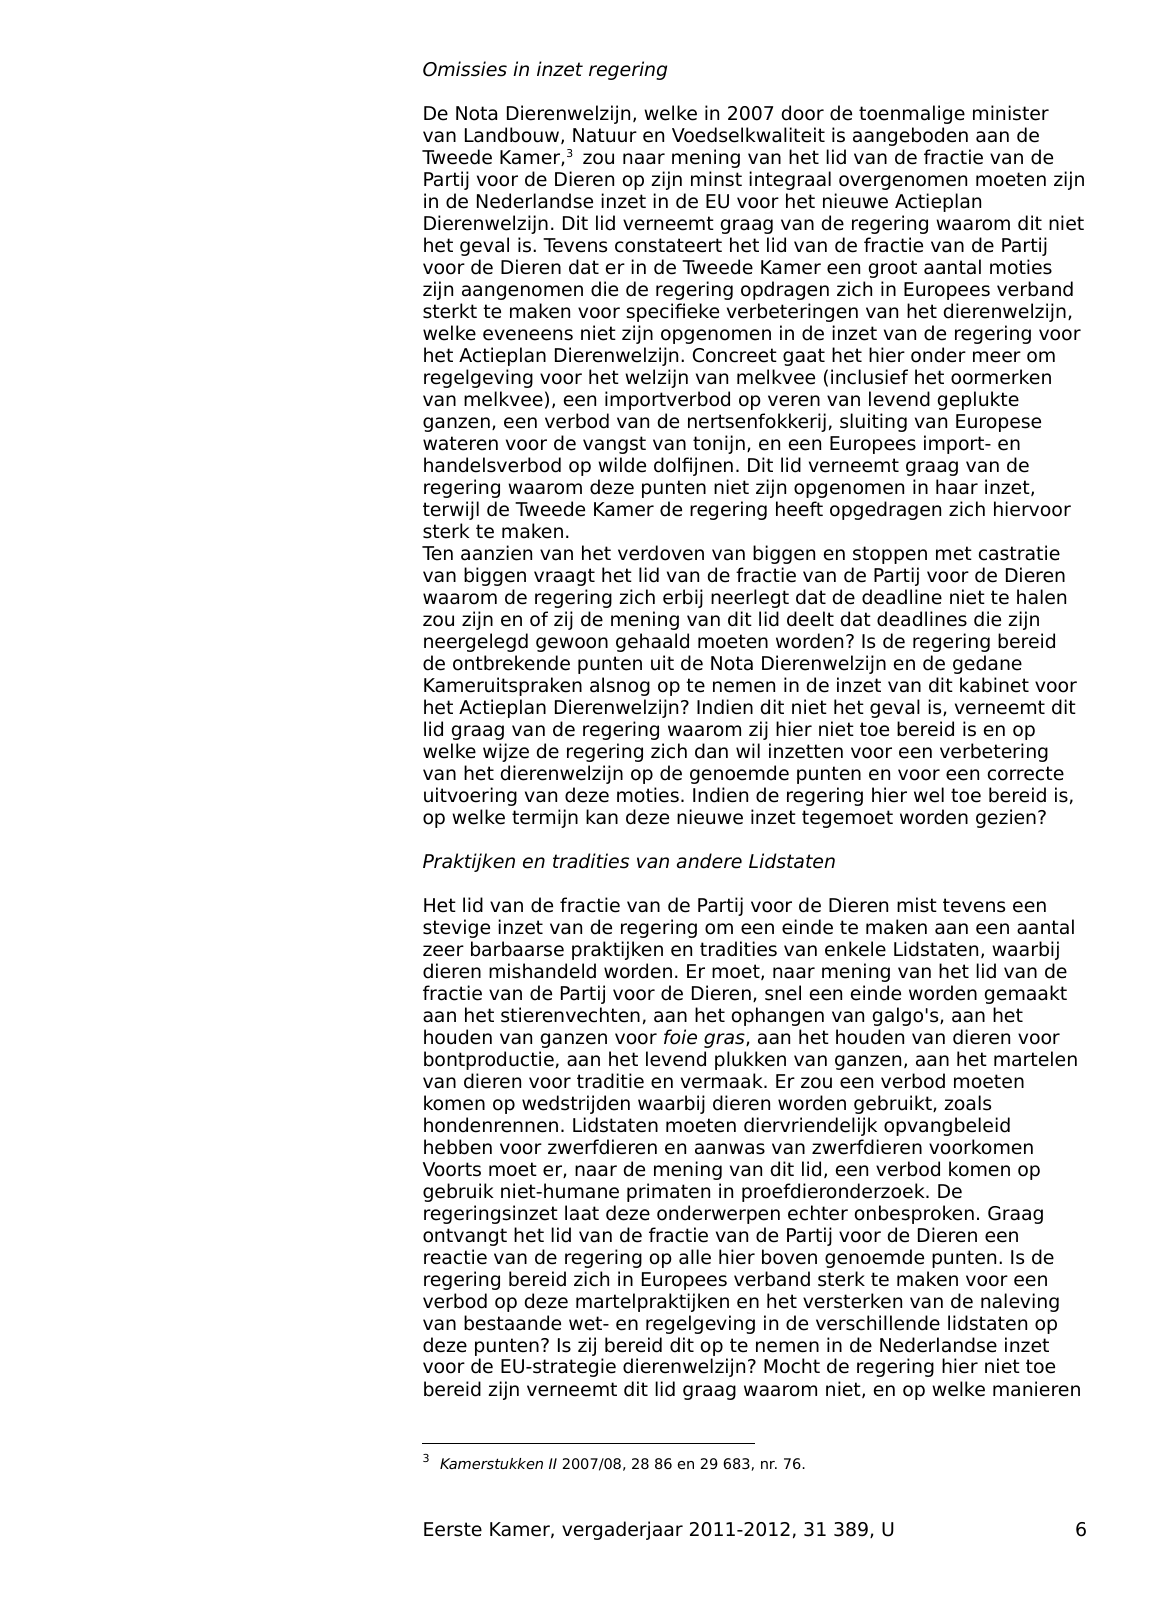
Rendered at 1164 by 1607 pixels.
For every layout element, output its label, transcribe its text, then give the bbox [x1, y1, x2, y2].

text De Nota Dierenwelzijn, welke in 2007 door de toenmalige minister van Landbouw, Natuur en Voedselkwaliteit is aangeboden aan de Tweede Kamer, zou naar mening van het lid van de fractie van de Partij voor de Dieren op zijn minst integraal overgenomen moeten zijn in de Nederlandse inzet in de EU voor het nieuwe Actieplan Dierenwelzijn. Dit lid verneemt graag van de regering waarom dit niet het geval is. Tevens constateert het lid van de fractie van de Partij voor de Dieren dat er in de Tweede Kamer een groot aantal moties zijn aangenomen die de regering opdragen zich in Europees verband sterkt te maken voor specifieke verbeteringen van het dierenwelzijn, welke eveneens niet zijn opgenomen in de inzet van de regering voor het Actieplan Dierenwelzijn. Concreet gaat het hier onder meer om regelgeving voor het welzijn van melkvee (inclusief het oormerken van melkvee), een importverbod op veren van levend geplukte ganzen, een verbod van de nertsenfokkerij, sluiting van Europese wateren voor de vangst van tonijn, en een Europees import- en handelsverbod op wilde dolfijnen. Dit lid verneemt graag van de regering waarom deze punten niet zijn opgenomen in haar inzet, terwijl de Tweede Kamer de regering heeft opgedragen zich hiervoor sterk te maken. [422, 103, 1087, 543]
text Het lid van de fractie van de Partij voor de Dieren mist tevens een stevige inzet van de regering om een einde te maken aan een aantal zeer barbaarse praktijken en tradities van enkele Lidstaten, waarbij dieren mishandeld worden. Er moet, naar mening van het lid van de fractie van de Partij voor de Dieren, snel een einde worden gemaakt aan het stierenvechten, aan het ophangen van galgo's, aan het houden van ganzen voor foie gras, aan het houden van dieren voor bontproductie, aan het levend plukken van ganzen, aan het martelen van dieren voor traditie en vermaak. Er zou een verbod moeten komen op wedstrijden waarbij dieren worden gebruikt, zoals hondenrennen. Lidstaten moeten diervriendelijk opvangbeleid hebben voor zwerfdieren en aanwas van zwerfdieren voorkomen Voorts moet er, naar de mening van dit lid, een verbod komen op gebruik niet-humane primaten in proefdieronderzoek. De regeringsinzet laat deze onderwerpen echter onbesproken. Graag ontvangt het lid van de fractie van de Partij voor de Dieren een reactie van de regering op alle hier boven genoemde punten. Is de regering bereid zich in Europees verband sterk te maken voor een verbod op deze martelpraktijken en het versterken van de naleving van bestaande wet- en regelgeving in de verschillende lidstaten op deze punten? Is zij bereid dit op te nemen in de Nederlandse inzet voor de EU-strategie dierenwelzijn? Mocht de regering hier niet toe bereid zijn verneemt dit lid graag waarom niet, en op welke manieren [422, 895, 1087, 1400]
text Kamerstukken II 2007/08, 28 86 en 29 683, nr. 76. [422, 1452, 1087, 1474]
subtitle Omissies in inzet regering [422, 59, 1087, 81]
text Ten aanzien van het verdoven van biggen en stoppen met castratie van biggen vraagt het lid van de fractie van de Partij voor de Dieren waarom de regering zich erbij neerlegt dat de deadline niet te halen zou zijn en of zij de mening van dit lid deelt dat deadlines die zijn neergelegd gewoon gehaald moeten worden? Is de regering bereid de ontbrekende punten uit de Nota Dierenwelzijn en de gedane Kameruitspraken alsnog op te nemen in de inzet van dit kabinet voor het Actieplan Dierenwelzijn? Indien dit niet het geval is, verneemt dit lid graag van de regering waarom zij hier niet toe bereid is en op welke wijze de regering zich dan wil inzetten voor een verbetering van het dierenwelzijn op de genoemde punten en voor een correcte uitvoering van deze moties. Indien de regering hier wel toe bereid is, op welke termijn kan deze nieuwe inzet tegemoet worden gezien? [422, 543, 1087, 828]
subtitle Praktijken en tradities van andere Lidstaten [422, 851, 1087, 873]
